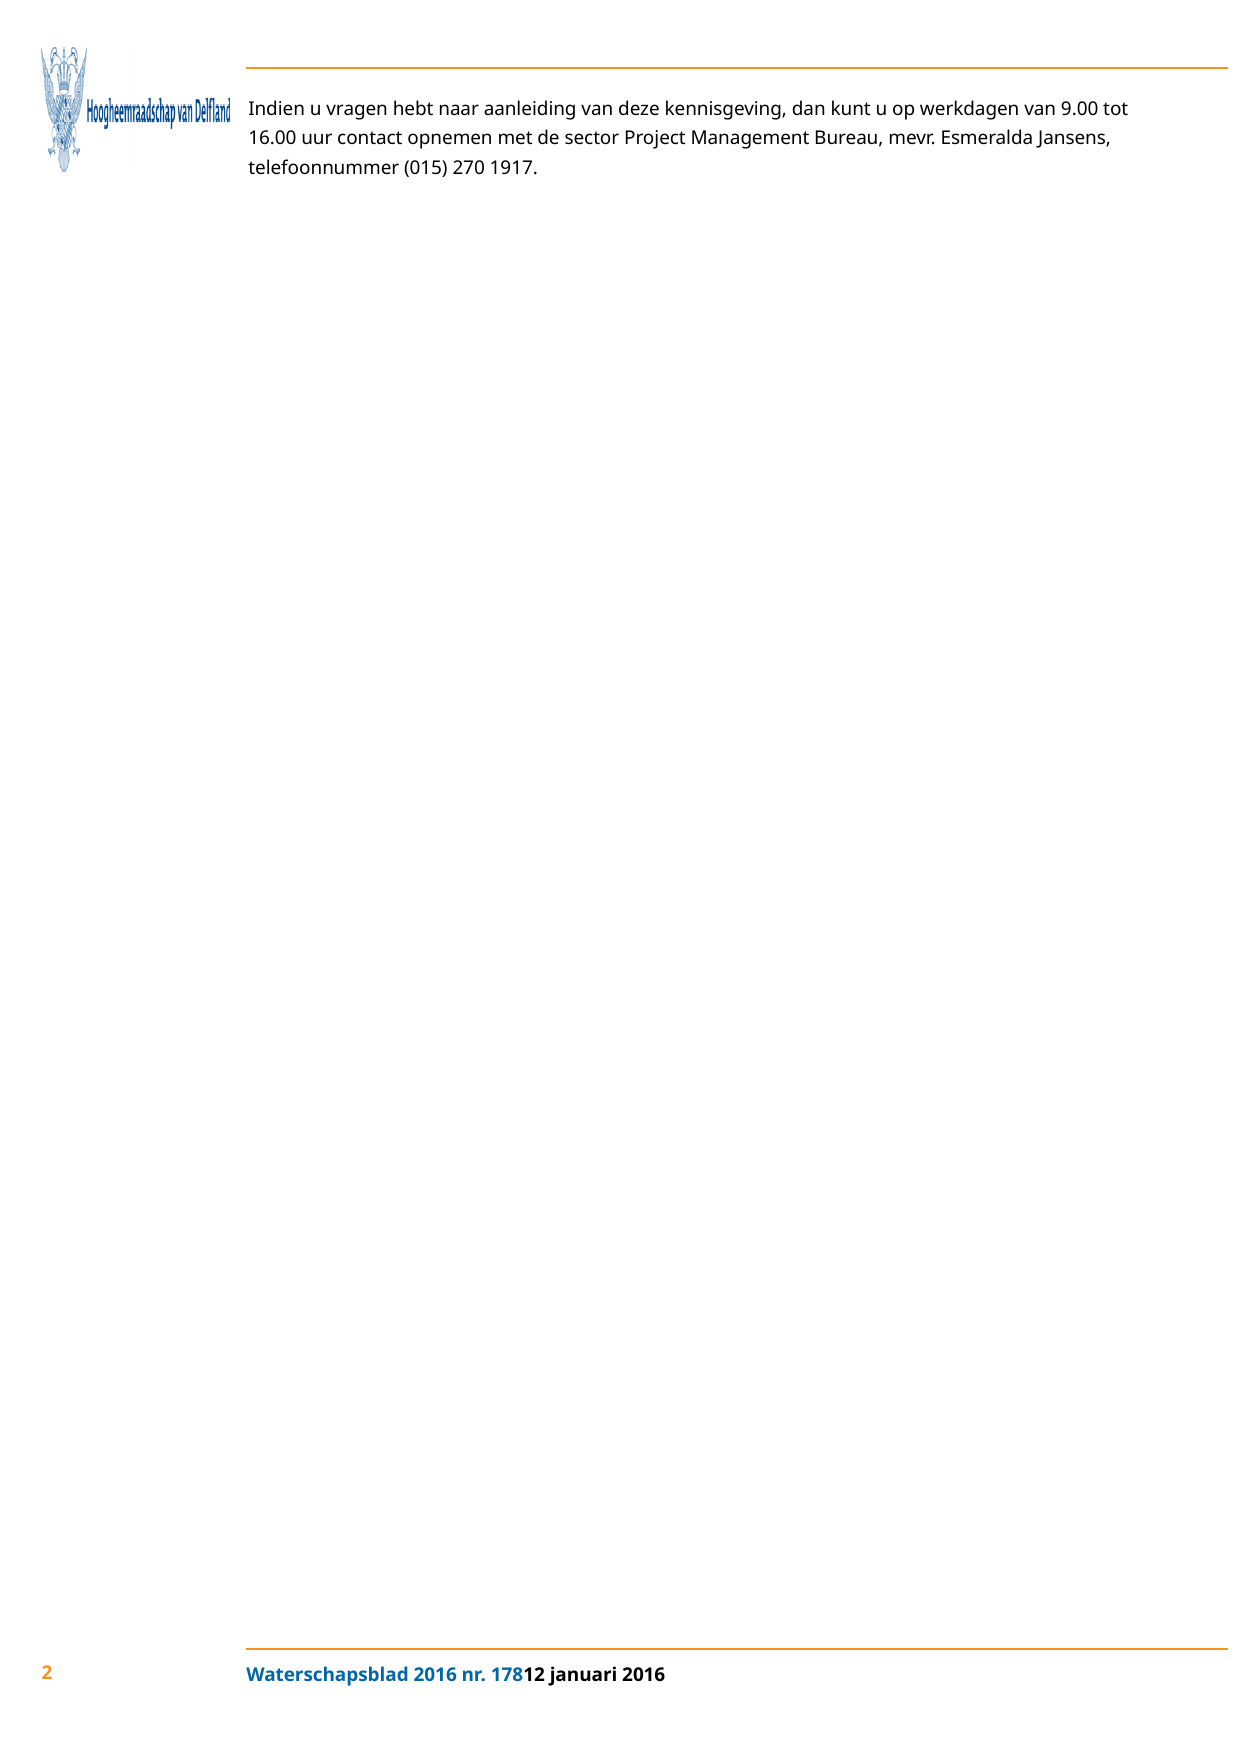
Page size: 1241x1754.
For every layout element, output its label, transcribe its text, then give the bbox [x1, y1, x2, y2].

picture [41, 47, 231, 172]
text Indien u vragen hebt naar aanleiding van deze kennisgeving, dan kunt u op werkdagen van 9.00 tot 16.00 uur contact opnemen met de sector Project Management Bureau, mevr. Esmeralda Jansens, telefoonnummer (015) 270 1917. [248, 95, 1152, 180]
